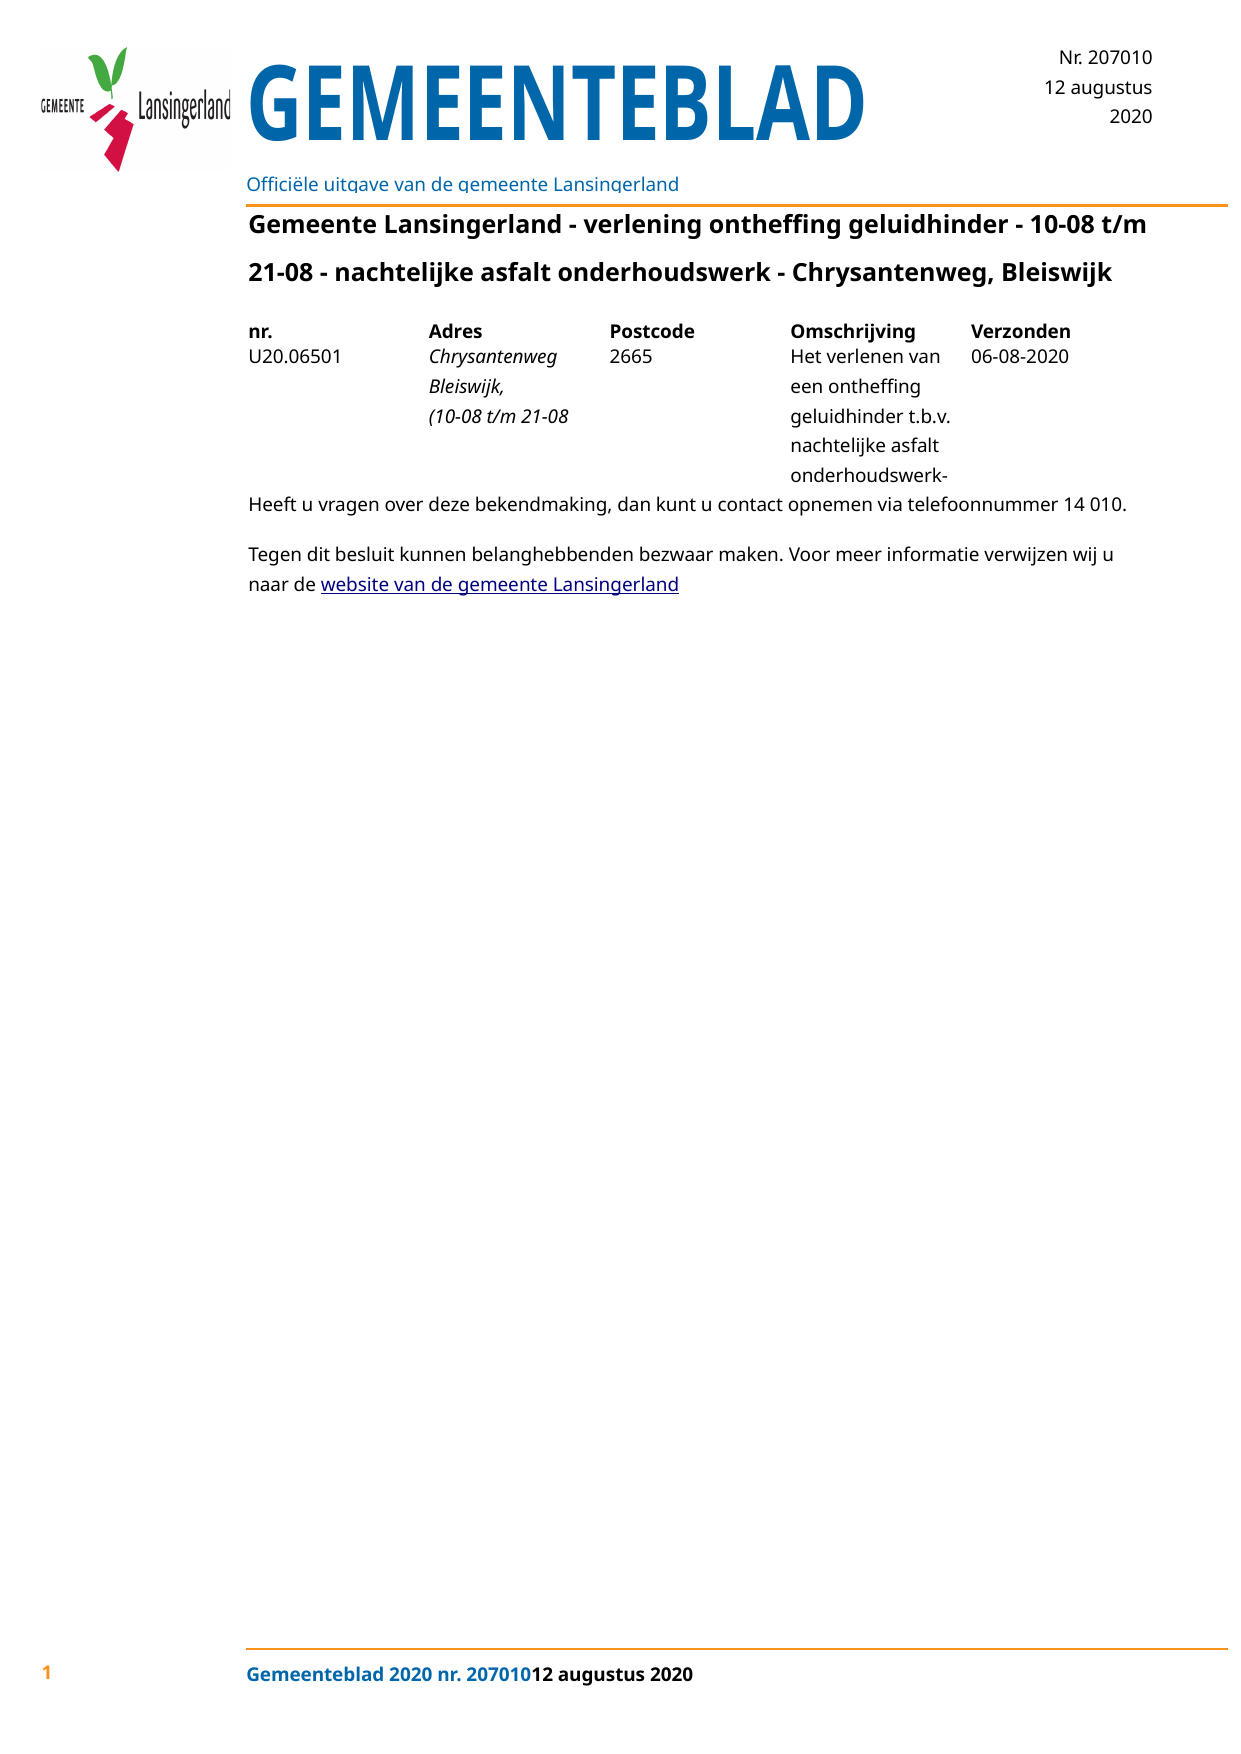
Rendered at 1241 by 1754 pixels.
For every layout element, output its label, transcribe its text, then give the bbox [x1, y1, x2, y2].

table_header Postcode [609, 318, 790, 344]
table_cell Het verlenen van een ontheffing geluidhinder t.b.v. nachtelijke asfalt onderhoudswerk- [790, 344, 971, 488]
table_header Verzonden [971, 318, 1152, 344]
table_header nr. [248, 318, 429, 344]
table_cell U20.06501 [248, 344, 429, 488]
text Tegen dit besluit kunnen belanghebbenden bezwaar maken. Voor meer informatie verwijzen wij u naar de website van de gemeente Lansingerland [248, 541, 1152, 597]
table_cell Chrysantenweg Bleiswijk, (10-08 t/m 21-08 [429, 344, 609, 488]
table_header Adres [429, 318, 609, 344]
table_cell 06-08-2020 [971, 344, 1152, 488]
table_header Omschrijving [790, 318, 971, 344]
table_cell 2665 [609, 344, 790, 488]
text Gemeente Lansingerland - verlening ontheffing geluidhinder - 10-08 t/m 21-08 - nachtelijke asfalt onderhoudswerk - Chrysantenweg, Bleiswijk [248, 207, 1152, 288]
picture [41, 47, 231, 172]
text Heeft u vragen over deze bekendmaking, dan kunt u contact opnemen via telefoonnummer 14 010. [248, 491, 1152, 517]
